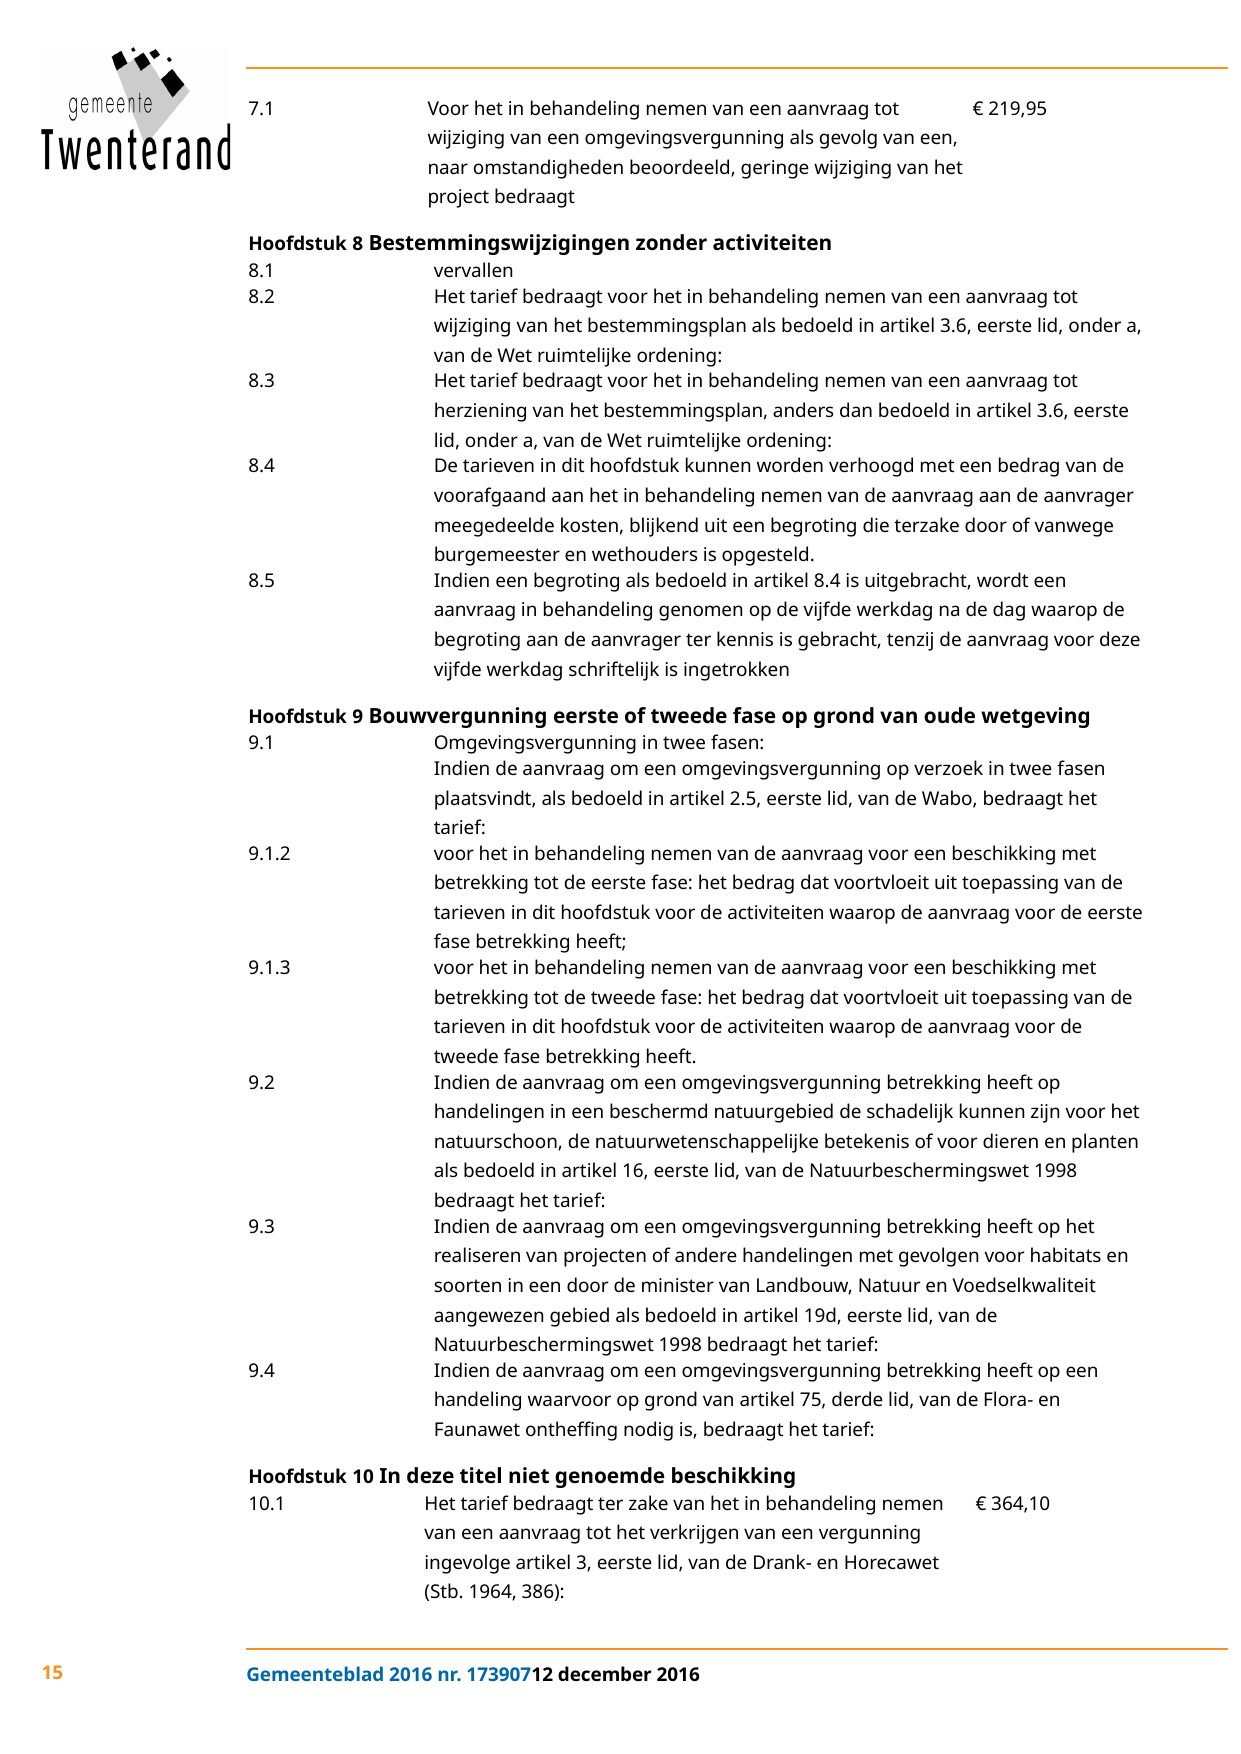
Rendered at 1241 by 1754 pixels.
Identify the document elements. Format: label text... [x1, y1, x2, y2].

table_header 9.1 [248, 729, 433, 755]
table_cell 9.1.2 [248, 840, 433, 954]
table_cell Indien een begroting als bedoeld in artikel 8.4 is uitgebracht, wordt een aanvraag in behandeling genomen op de vijfde werkdag na de dag waarop de begroting aan de aanvrager ter kennis is gebracht, tenzij de aanvraag voor deze vijfde werkdag schriftelijk is ingetrokken [434, 567, 1152, 682]
table_cell 8.2 [248, 283, 433, 368]
table_header Omgevingsvergunning in twee fasen: [434, 729, 1152, 755]
table_cell voor het in behandeling nemen van de aanvraag voor een beschikking met betrekking tot de tweede fase: het bedrag dat voortvloeit uit toepassing van de tarieven in dit hoofdstuk voor de activiteiten waarop de aanvraag voor de tweede fase betrekking heeft. [434, 955, 1152, 1069]
table_cell voor het in behandeling nemen van de aanvraag voor een beschikking met betrekking tot de eerste fase: het bedrag dat voortvloeit uit toepassing van de tarieven in dit hoofdstuk voor de activiteiten waarop de aanvraag voor de eerste fase betrekking heeft; [434, 840, 1152, 954]
table_header Voor het in behandeling nemen van een aanvraag tot wijziging van een omgevingsvergunning als gevolg van een, naar omstandigheden beoordeeld, geringe wijziging van het project bedraagt [427, 95, 972, 209]
table_cell Het tarief bedraagt voor het in behandeling nemen van een aanvraag tot wijziging van het bestemmingsplan als bedoeld in artikel 3.6, eerste lid, onder a, van de Wet ruimtelijke ordening: [434, 283, 1152, 368]
table_cell 9.4 [248, 1357, 433, 1442]
table_cell 8.3 [248, 368, 433, 453]
table_cell 9.2 [248, 1069, 433, 1213]
table_header € 219,95 [973, 95, 1152, 209]
table_header 10.1 [248, 1490, 424, 1604]
table_header € 364,10 [975, 1490, 1152, 1604]
table_header vervallen [434, 257, 1152, 283]
table_cell 9.3 [248, 1213, 433, 1357]
table_header Het tarief bedraagt ter zake van het in behandeling nemen van een aanvraag tot het verkrijgen van een vergunning ingevolge artikel 3, eerste lid, van de Drank- en Horecawet (Stb. 1964, 386): [424, 1490, 975, 1604]
table_cell Indien de aanvraag om een omgevingsvergunning betrekking heeft op een handeling waarvoor op grond van artikel 75, derde lid, van de Flora- en Faunawet ontheffing nodig is, bedraagt het tarief: [434, 1357, 1152, 1442]
picture [41, 47, 231, 172]
table_cell 8.5 [248, 567, 433, 682]
text Hoofdstuk 10 In deze titel niet genoemde beschikking [248, 1461, 1152, 1490]
table_cell 9.1.3 [248, 955, 433, 1069]
text Hoofdstuk 9 Bouwvergunning eerste of tweede fase op grond van oude wetgeving [248, 701, 1152, 729]
table_cell De tarieven in dit hoofdstuk kunnen worden verhoogd met een bedrag van de voorafgaand aan het in behandeling nemen van de aanvraag aan de aanvrager meegedeelde kosten, blijkend uit een begroting die terzake door of vanwege burgemeester en wethouders is opgesteld. [434, 453, 1152, 567]
table_header 7.1 [248, 95, 427, 209]
table_cell Indien de aanvraag om een omgevingsvergunning op verzoek in twee fasen plaatsvindt, als bedoeld in artikel 2.5, eerste lid, van de Wabo, bedraagt het tarief: [434, 755, 1152, 840]
table_header 8.1 [248, 257, 433, 283]
table_cell Het tarief bedraagt voor het in behandeling nemen van een aanvraag tot herziening van het bestemmingsplan, anders dan bedoeld in artikel 3.6, eerste lid, onder a, van de Wet ruimtelijke ordening: [434, 368, 1152, 453]
table_cell Indien de aanvraag om een omgevingsvergunning betrekking heeft op het realiseren van projecten of andere handelingen met gevolgen voor habitats en soorten in een door de minister van Landbouw, Natuur en Voedselkwaliteit aangewezen gebied als bedoeld in artikel 19d, eerste lid, van de Natuurbeschermingswet 1998 bedraagt het tarief: [434, 1213, 1152, 1357]
table_cell 8.4 [248, 453, 433, 567]
table_cell Indien de aanvraag om een omgevingsvergunning betrekking heeft op handelingen in een beschermd natuurgebied de schadelijk kunnen zijn voor het natuurschoon, de natuurwetenschappelijke betekenis of voor dieren en planten als bedoeld in artikel 16, eerste lid, van de Natuurbeschermingswet 1998 bedraagt het tarief: [434, 1069, 1152, 1213]
text Hoofdstuk 8 Bestemmingswijzigingen zonder activiteiten [248, 228, 1152, 257]
table_cell [248, 755, 433, 840]
